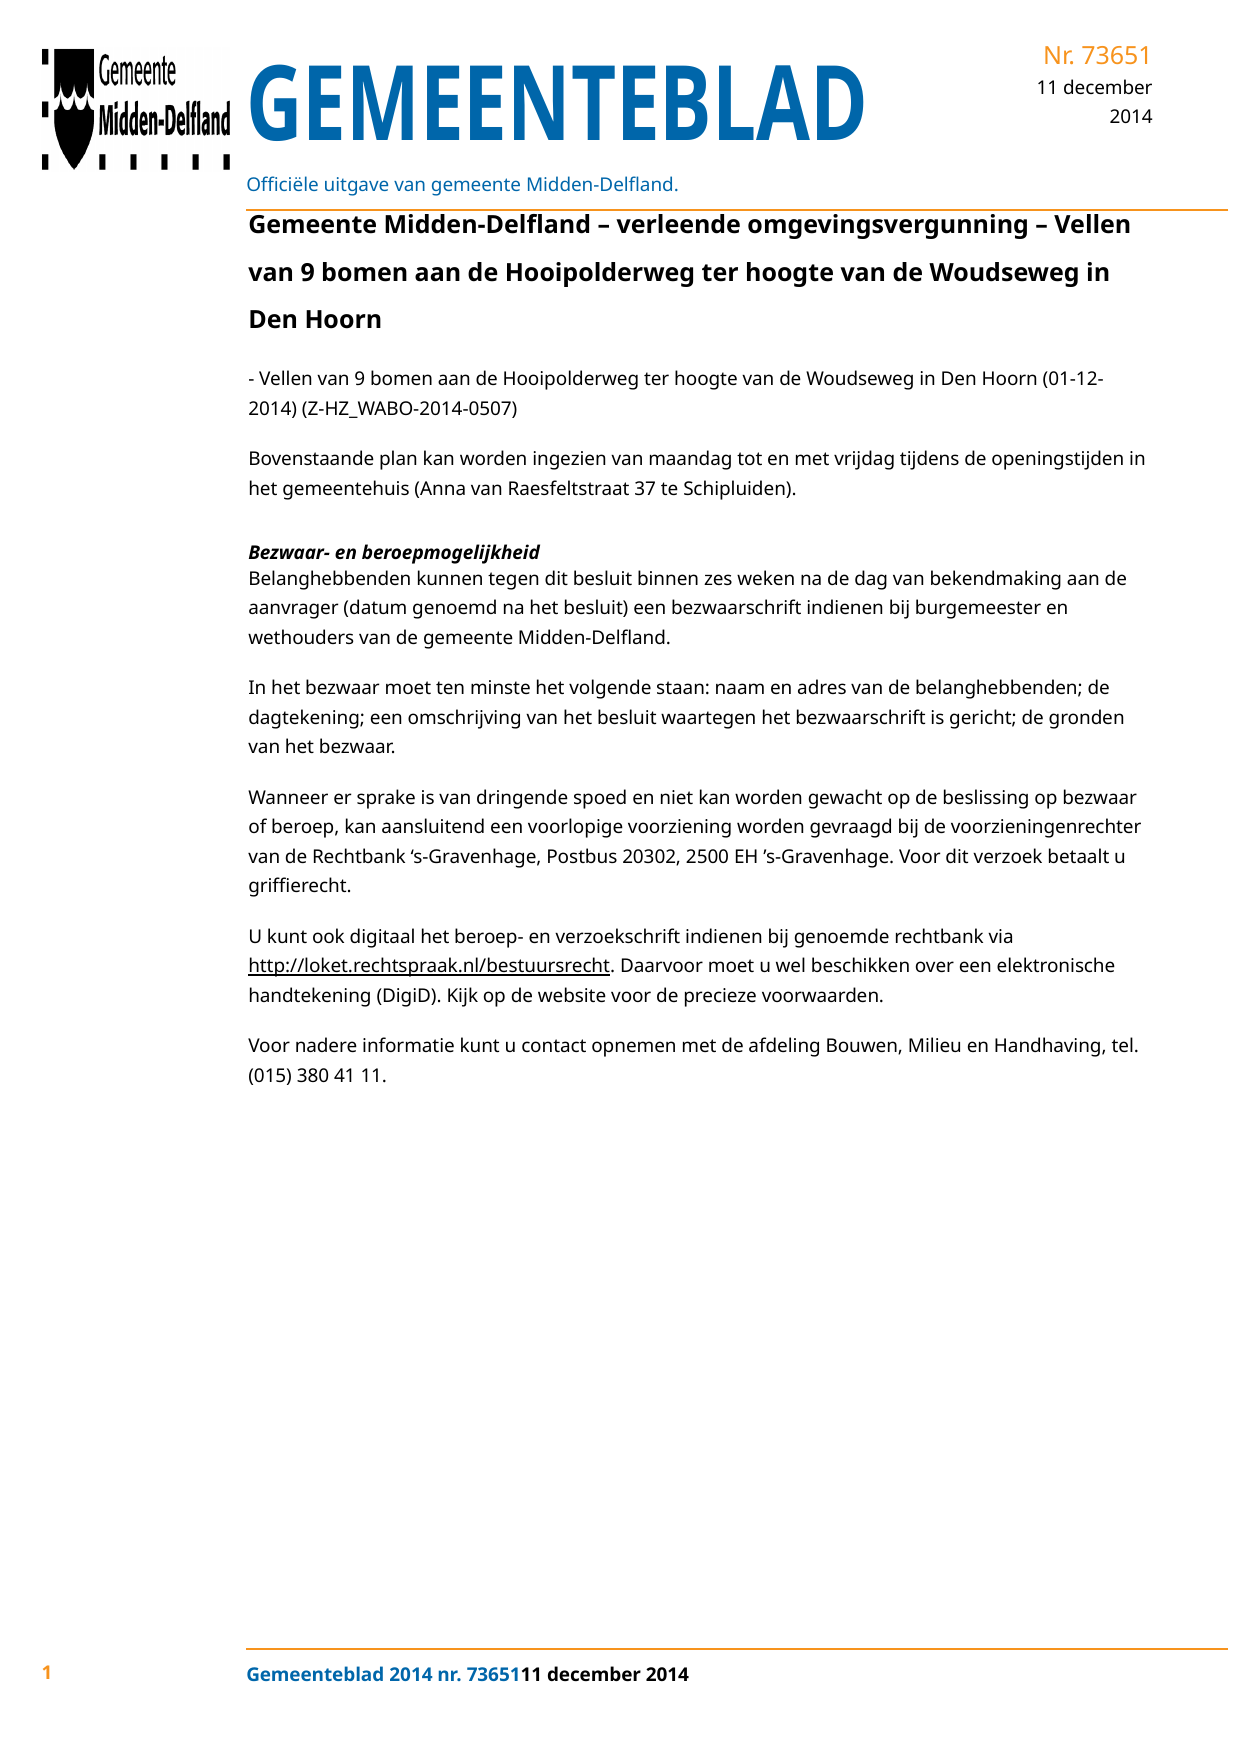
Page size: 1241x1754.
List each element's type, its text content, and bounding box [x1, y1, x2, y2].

text Wanneer er sprake is van dringende spoed en niet kan worden gewacht op de beslissing op bezwaar of beroep, kan aansluitend een voorlopige voorziening worden gevraagd bij de voorzieningenrechter van de Rechtbank ‘s-Gravenhage, Postbus 20302, 2500 EH ’s-Gravenhage. Voor dit verzoek betaalt u griffierecht. [248, 784, 1152, 898]
text Bovenstaande plan kan worden ingezien van maandag tot en met vrijdag tijdens de openingstijden in het gemeentehuis (Anna van Raesfeltstraat 37 te Schipluiden). [248, 446, 1152, 501]
text U kunt ook digitaal het beroep- en verzoekschrift indienen bij genoemde rechtbank via http://loket.rechtspraak.nl/bestuursrecht. Daarvoor moet u wel beschikken over een elektronische handtekening (DigiD). Kijk op de website voor de precieze voorwaarden. [248, 923, 1152, 1008]
picture [41, 47, 231, 172]
text - Vellen van 9 bomen aan de Hooipolderweg ter hoogte van de Woudseweg in Den Hoorn (01-12-2014) (Z-HZ_WABO-2014-0507) [248, 366, 1152, 421]
text Gemeente Midden-Delfland – verleende omgevingsvergunning – Vellen van 9 bomen aan de Hooipolderweg ter hoogte van de Woudseweg in Den Hoorn [248, 211, 1152, 336]
text Bezwaar- en beroepmogelijkheid [248, 539, 1152, 565]
text Belanghebbenden kunnen tegen dit besluit binnen zes weken na de dag van bekendmaking aan de aanvrager (datum genoemd na het besluit) een bezwaarschrift indienen bij burgemeester en wethouders van de gemeente Midden-Delfland. [248, 565, 1152, 650]
text Voor nadere informatie kunt u contact opnemen met de afdeling Bouwen, Milieu en Handhaving, tel. (015) 380 41 11. [248, 1033, 1152, 1088]
text In het bezwaar moet ten minste het volgende staan: naam en adres van de belanghebbenden; de dagtekening; een omschrijving van het besluit waartegen het bezwaarschrift is gericht; de gronden van het bezwaar. [248, 674, 1152, 759]
